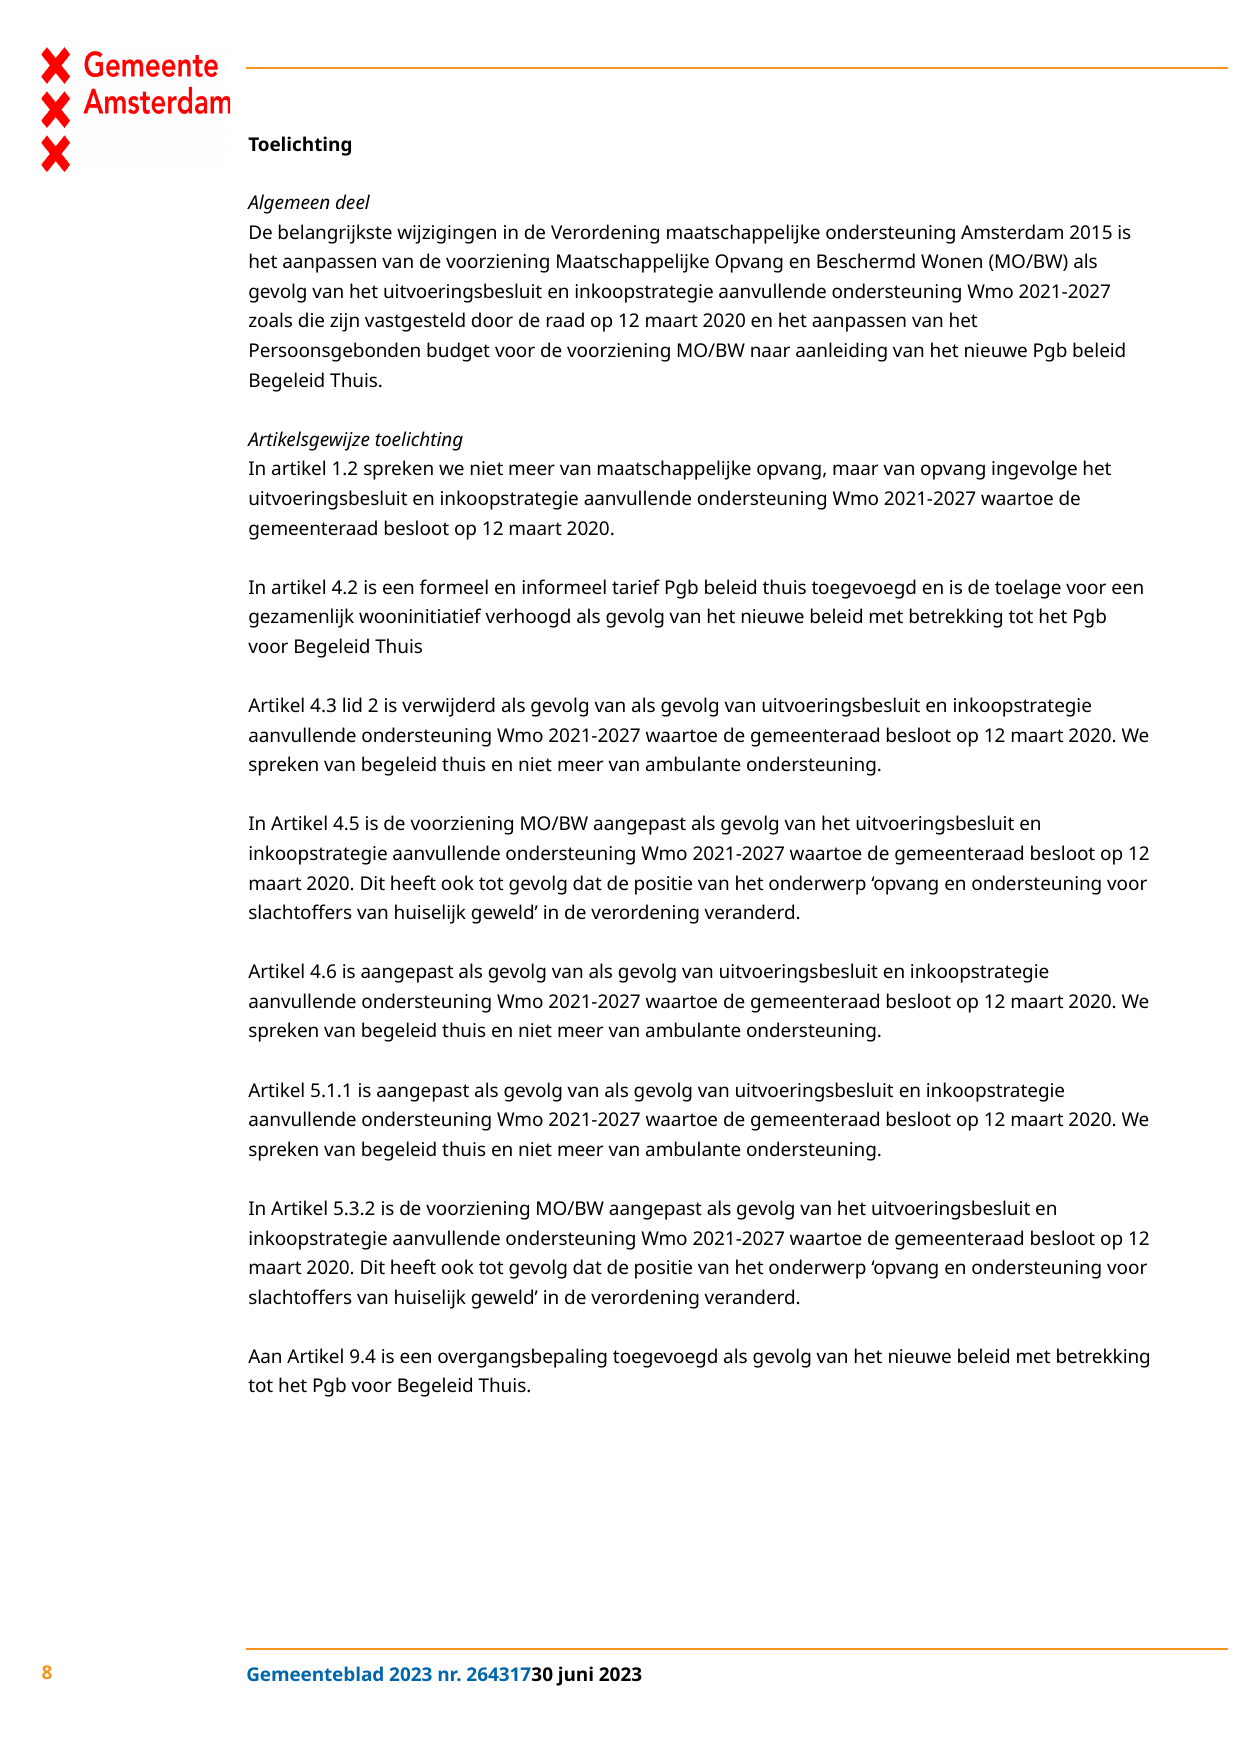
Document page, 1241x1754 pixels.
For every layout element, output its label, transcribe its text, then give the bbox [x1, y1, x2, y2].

text Artikel 5.1.1 is aangepast als gevolg van als gevolg van uitvoeringsbesluit en inkoopstrategie aanvullende ondersteuning Wmo 2021-2027 waartoe de gemeenteraad besloot op 12 maart 2020. We spreken van begeleid thuis en niet meer van ambulante ondersteuning. [248, 1077, 1152, 1162]
text In Artikel 5.3.2 is de voorziening MO/BW aangepast als gevolg van het uitvoeringsbesluit en inkoopstrategie aanvullende ondersteuning Wmo 2021-2027 waartoe de gemeenteraad besloot op 12 maart 2020. Dit heeft ook tot gevolg dat de positie van het onderwerp ‘opvang en ondersteuning voor slachtoffers van huiselijk geweld’ in de verordening veranderd. [248, 1195, 1152, 1310]
text Artikel 4.6 is aangepast als gevolg van als gevolg van uitvoeringsbesluit en inkoopstrategie aanvullende ondersteuning Wmo 2021-2027 waartoe de gemeenteraad besloot op 12 maart 2020. We spreken van begeleid thuis en niet meer van ambulante ondersteuning. [248, 958, 1152, 1043]
text Algemeen deel [248, 189, 1152, 215]
text De belangrijkste wijzigingen in de Verordening maatschappelijke ondersteuning Amsterdam 2015 is het aanpassen van de voorziening Maatschappelijke Opvang en Beschermd Wonen (MO/BW) als gevolg van het uitvoeringsbesluit en inkoopstrategie aanvullende ondersteuning Wmo 2021-2027 zoals die zijn vastgesteld door de raad op 12 maart 2020 en het aanpassen van het Persoonsgebonden budget voor de voorziening MO/BW naar aanleiding van het nieuwe Pgb beleid Begeleid Thuis. [248, 219, 1152, 393]
text Toelichting [248, 121, 1152, 160]
picture [41, 47, 231, 172]
text In artikel 4.2 is een formeel en informeel tarief Pgb beleid thuis toegevoegd en is de toelage voor een gezamenlijk wooninitiatief verhoogd als gevolg van het nieuwe beleid met betrekking tot het Pgb voor Begeleid Thuis [248, 574, 1152, 659]
text Artikel 4.3 lid 2 is verwijderd als gevolg van als gevolg van uitvoeringsbesluit en inkoopstrategie aanvullende ondersteuning Wmo 2021-2027 waartoe de gemeenteraad besloot op 12 maart 2020. We spreken van begeleid thuis en niet meer van ambulante ondersteuning. [248, 692, 1152, 777]
text In artikel 1.2 spreken we niet meer van maatschappelijke opvang, maar van opvang ingevolge het uitvoeringsbesluit en inkoopstrategie aanvullende ondersteuning Wmo 2021-2027 waartoe de gemeenteraad besloot op 12 maart 2020. [248, 456, 1152, 541]
text In Artikel 4.5 is de voorziening MO/BW aangepast als gevolg van het uitvoeringsbesluit en inkoopstrategie aanvullende ondersteuning Wmo 2021-2027 waartoe de gemeenteraad besloot op 12 maart 2020. Dit heeft ook tot gevolg dat de positie van het onderwerp ‘opvang en ondersteuning voor slachtoffers van huiselijk geweld’ in de verordening veranderd. [248, 811, 1152, 925]
text Aan Artikel 9.4 is een overgangsbepaling toegevoegd als gevolg van het nieuwe beleid met betrekking tot het Pgb voor Begeleid Thuis. [248, 1343, 1152, 1398]
text Artikelsgewijze toelichting [248, 426, 1152, 452]
